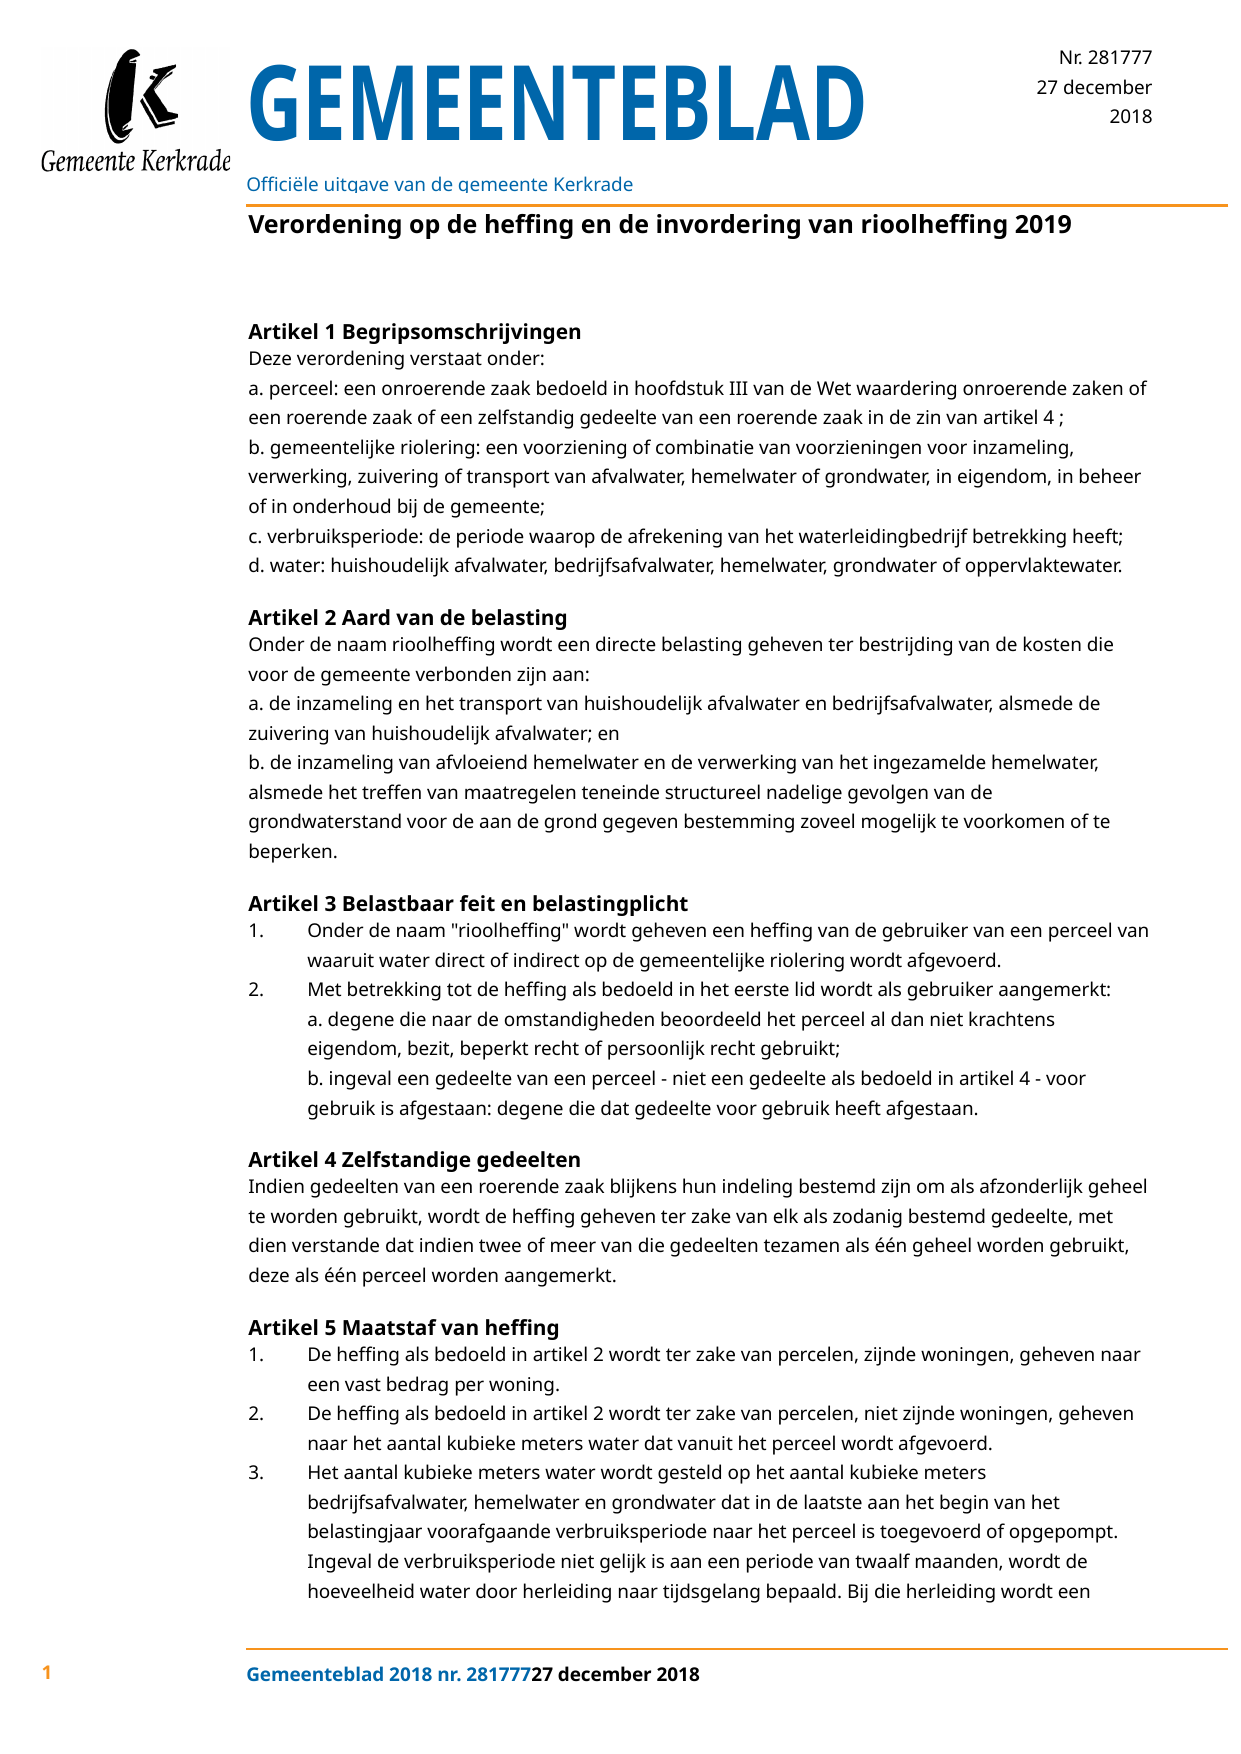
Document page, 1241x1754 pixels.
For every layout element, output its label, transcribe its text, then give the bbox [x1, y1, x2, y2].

text b. gemeentelijke riolering: een voorziening of combinatie van voorzieningen voor inzameling, verwerking, zuivering of transport van afvalwater, hemelwater of grondwater, in eigendom, in beheer of in onderhoud bij de gemeente; [248, 434, 1152, 519]
text b. de inzameling van afvloeiend hemelwater en de verwerking van het ingezamelde hemelwater, alsmede het treffen van maatregelen teneinde structureel nadelige gevolgen van de grondwaterstand voor de aan de grond gegeven bestemming zoveel mogelijk te voorkomen of te beperken. [248, 749, 1152, 864]
text Verordening op de heffing en de invordering van rioolheffing 2019 [248, 207, 1152, 241]
text Deze verordening verstaat onder: [248, 345, 1152, 371]
text Artikel 4 Zelfstandige gedeelten [248, 1145, 1152, 1173]
text Artikel 2 Aard van de belasting [248, 603, 1152, 631]
text c. verbruiksperiode: de periode waarop de afrekening van het waterleidingbedrijf betrekking heeft; [248, 523, 1152, 548]
text Artikel 5 Maatstaf van heffing [248, 1313, 1152, 1341]
text Artikel 3 Belastbaar feit en belastingplicht [248, 889, 1152, 917]
list De heffing als bedoeld in artikel 2 wordt ter zake van percelen, niet zijnde woningen, geheven naar het aantal kubieke meters water dat vanuit het perceel wordt afgevoerd. [248, 1400, 1152, 1456]
text d. water: huishoudelijk afvalwater, bedrijfsafvalwater, hemelwater, grondwater of oppervlaktewater. [248, 552, 1152, 578]
text Onder de naam rioolheffing wordt een directe belasting geheven ter bestrijding van de kosten die voor de gemeente verbonden zijn aan: [248, 631, 1152, 687]
text Indien gedeelten van een roerende zaak blijkens hun indeling bestemd zijn om als afzonderlijk geheel te worden gebruikt, wordt de heffing geheven ter zake van elk als zodanig bestemd gedeelte, met dien verstande dat indien twee of meer van die gedeelten tezamen als één geheel worden gebruikt, deze als één perceel worden aangemerkt. [248, 1173, 1152, 1288]
picture [41, 47, 231, 172]
list De heffing als bedoeld in artikel 2 wordt ter zake van percelen, zijnde woningen, geheven naar een vast bedrag per woning. [248, 1341, 1152, 1396]
text a. perceel: een onroerende zaak bedoeld in hoofdstuk III van de Wet waardering onroerende zaken of een roerende zaak of een zelfstandig gedeelte van een roerende zaak in de zin van artikel 4 ; [248, 375, 1152, 430]
text Artikel 1 Begripsomschrijvingen [248, 317, 1152, 345]
list Met betrekking tot de heffing als bedoeld in het eerste lid wordt als gebruiker aangemerkt: [248, 976, 1152, 1002]
list Onder de naam "rioolheffing" wordt geheven een heffing van de gebruiker van een perceel van waaruit water direct of indirect op de gemeentelijke riolering wordt afgevoerd. [248, 917, 1152, 972]
text a. de inzameling en het transport van huishoudelijk afvalwater en bedrijfsafvalwater, alsmede de zuivering van huishoudelijk afvalwater; en [248, 690, 1152, 746]
list b. ingeval een gedeelte van een perceel - niet een gedeelte als bedoeld in artikel 4 - voor gebruik is afgestaan: degene die dat gedeelte voor gebruik heeft afgestaan. [248, 1065, 1152, 1120]
list a. degene die naar de omstandigheden beoordeeld het perceel al dan niet krachtens eigendom, bezit, beperkt recht of persoonlijk recht gebruikt; [248, 1006, 1152, 1061]
list Het aantal kubieke meters water wordt gesteld op het aantal kubieke meters bedrijfsafvalwater, hemelwater en grondwater dat in de laatste aan het begin van het belastingjaar voorafgaande verbruiksperiode naar het perceel is toegevoerd of opgepompt. Ingeval de verbruiksperiode niet gelijk is aan een periode van twaalf maanden, wordt de hoeveelheid water door herleiding naar tijdsgelang bepaald. Bij die herleiding wordt een [248, 1459, 1152, 1603]
